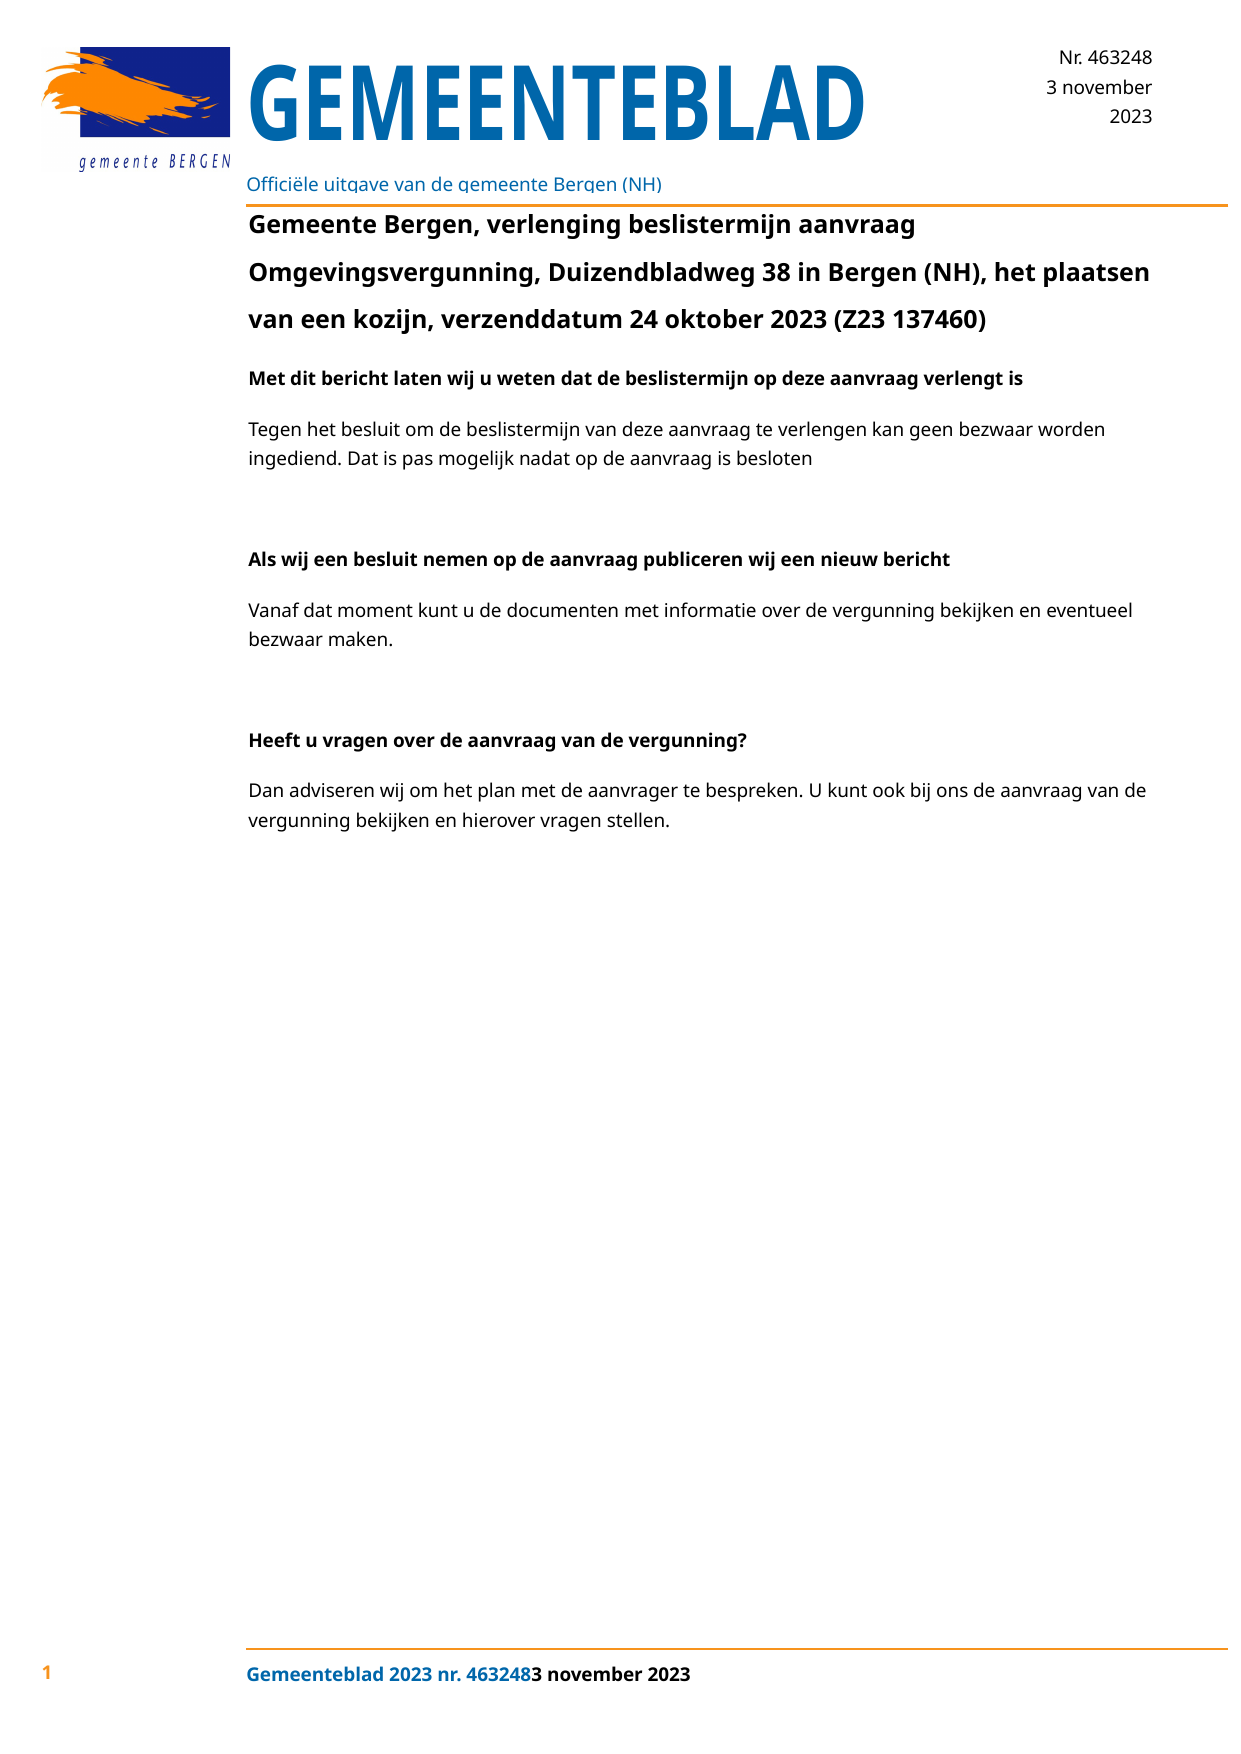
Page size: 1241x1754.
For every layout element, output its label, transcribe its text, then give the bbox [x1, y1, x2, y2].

text Vanaf dat moment kunt u de documenten met informatie over de vergunning bekijken en eventueel bezwaar maken. [248, 597, 1152, 652]
text Met dit bericht laten wij u weten dat de beslistermijn op deze aanvraag verlengt is [248, 366, 1152, 391]
text Als wij een besluit nemen op de aanvraag publiceren wij een nieuw bericht [248, 546, 1152, 572]
text Heeft u vragen over de aanvraag van de vergunning? [248, 727, 1152, 753]
text Gemeente Bergen, verlenging beslistermijn aanvraag Omgevingsvergunning, Duizendbladweg 38 in Bergen (NH), het plaatsen van een kozijn, verzenddatum 24 oktober 2023 (Z23 137460) [248, 207, 1152, 336]
picture [41, 47, 231, 172]
text Dan adviseren wij om het plan met de aanvrager te bespreken. U kunt ook bij ons de aanvraag van de vergunning bekijken en hierover vragen stellen. [248, 778, 1152, 833]
text Tegen het besluit om de beslistermijn van deze aanvraag te verlengen kan geen bezwaar worden ingediend. Dat is pas mogelijk nadat op de aanvraag is besloten [248, 416, 1152, 471]
